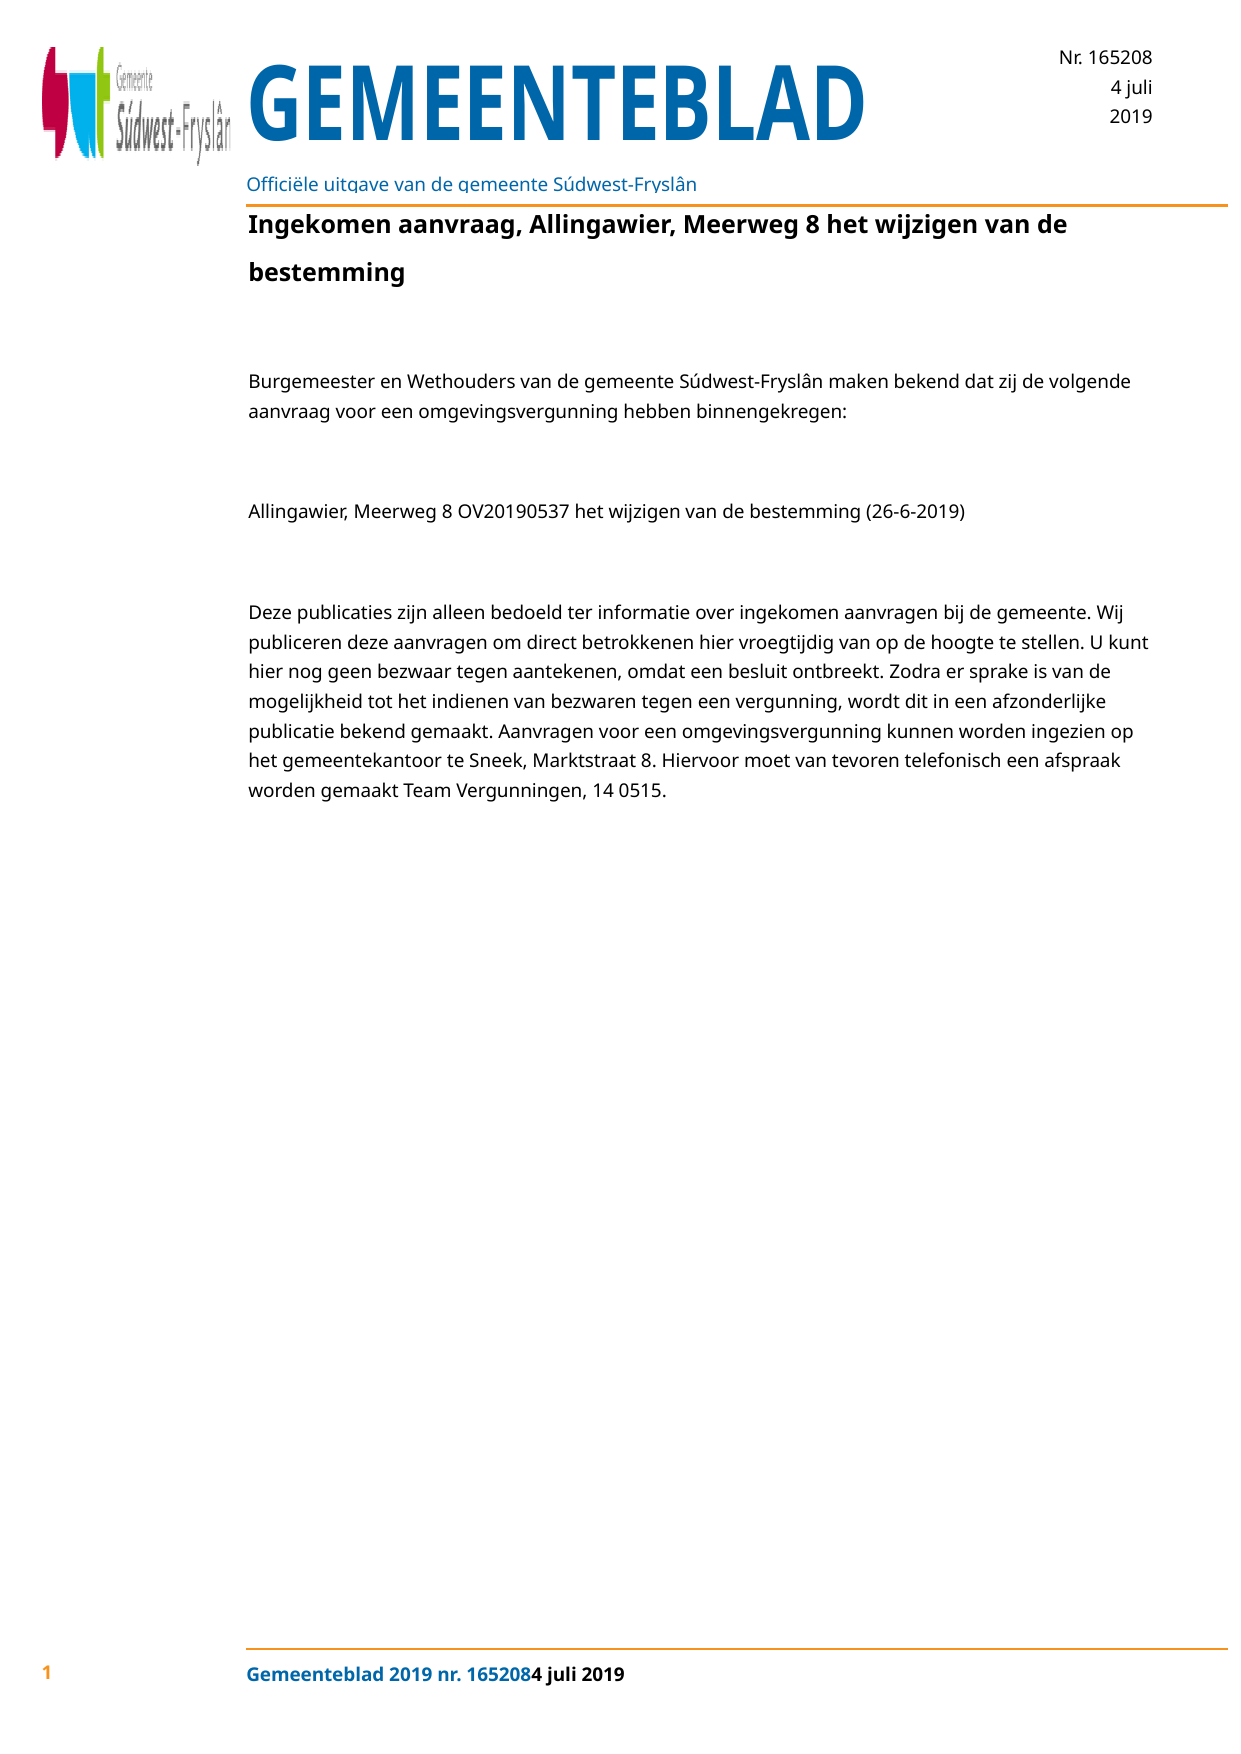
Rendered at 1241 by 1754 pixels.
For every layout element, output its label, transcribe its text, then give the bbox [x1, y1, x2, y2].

text Deze publicaties zijn alleen bedoeld ter informatie over ingekomen aanvragen bij de gemeente. Wij publiceren deze aanvragen om direct betrokkenen hier vroegtijdig van op de hoogte te stellen. U kunt hier nog geen bezwaar tegen aantekenen, omdat een besluit ontbreekt. Zodra er sprake is van de mogelijkheid tot het indienen van bezwaren tegen een vergunning, wordt dit in een afzonderlijke publicatie bekend gemaakt. Aanvragen voor een omgevingsvergunning kunnen worden ingezien op het gemeentekantoor te Sneek, Marktstraat 8. Hiervoor moet van tevoren telefonisch een afspraak worden gemaakt Team Vergunningen, 14 0515. [248, 599, 1152, 803]
picture [41, 47, 231, 172]
text Allingawier, Meerweg 8 OV20190537 het wijzigen van de bestemming (26-6-2019) [248, 499, 1152, 524]
text Burgemeester en Wethouders van de gemeente Súdwest-Fryslân maken bekend dat zij de volgende aanvraag voor een omgevingsvergunning hebben binnengekregen: [248, 368, 1152, 424]
text Ingekomen aanvraag, Allingawier, Meerweg 8 het wijzigen van de bestemming [248, 207, 1152, 288]
